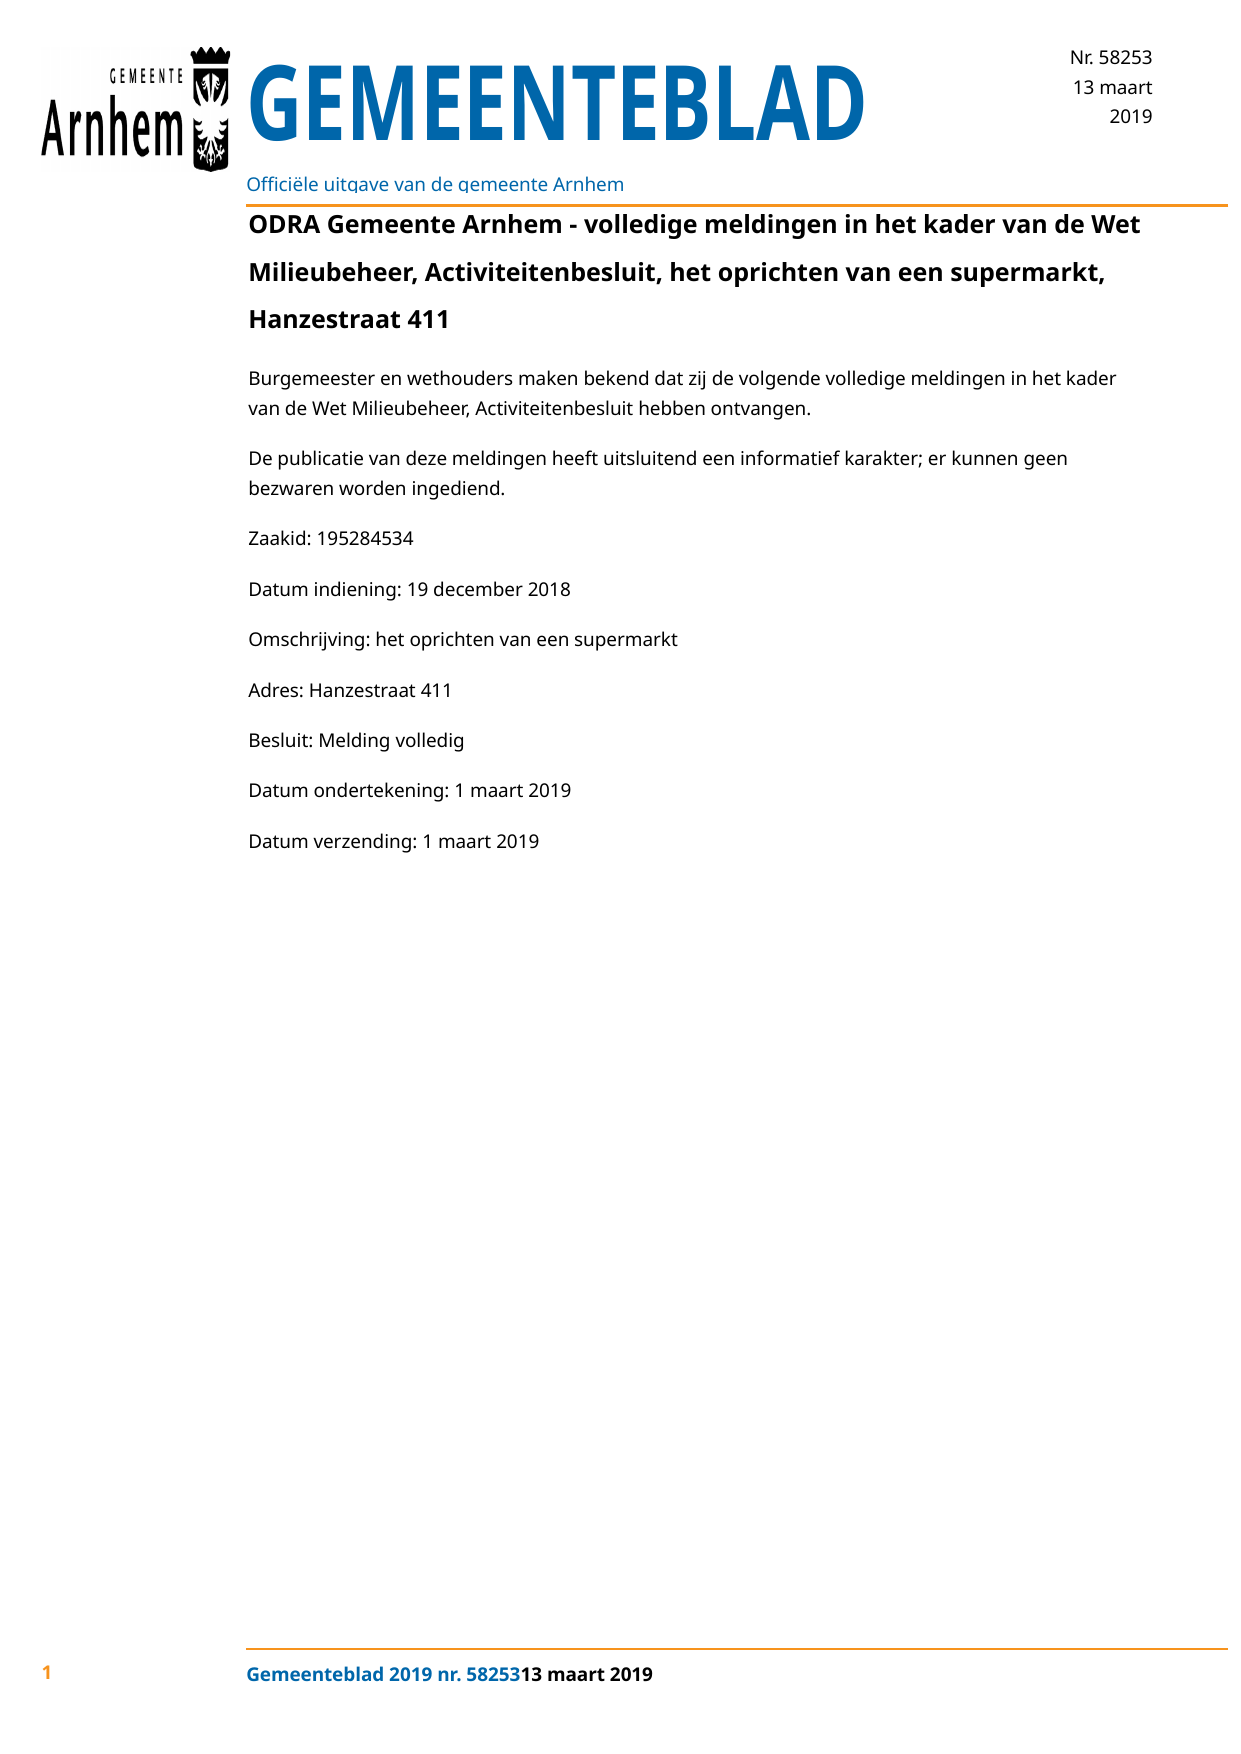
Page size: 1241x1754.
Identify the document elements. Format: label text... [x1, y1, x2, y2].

text Burgemeester en wethouders maken bekend dat zij de volgende volledige meldingen in het kader van de Wet Milieubeheer, Activiteitenbesluit hebben ontvangen. [248, 366, 1152, 421]
picture [41, 47, 231, 172]
text Zaakid: 195284534 [248, 526, 1152, 551]
text Datum indiening: 19 december 2018 [248, 576, 1152, 602]
text Datum verzending: 1 maart 2019 [248, 828, 1152, 854]
text Besluit: Melding volledig [248, 727, 1152, 753]
text De publicatie van deze meldingen heeft uitsluitend een informatief karakter; er kunnen geen bezwaren worden ingediend. [248, 446, 1152, 501]
text Omschrijving: het oprichten van een supermarkt [248, 626, 1152, 652]
text Datum ondertekening: 1 maart 2019 [248, 778, 1152, 803]
text Adres: Hanzestraat 411 [248, 677, 1152, 702]
text ODRA Gemeente Arnhem - volledige meldingen in het kader van de Wet Milieubeheer, Activiteitenbesluit, het oprichten van een supermarkt, Hanzestraat 411 [248, 207, 1152, 336]
